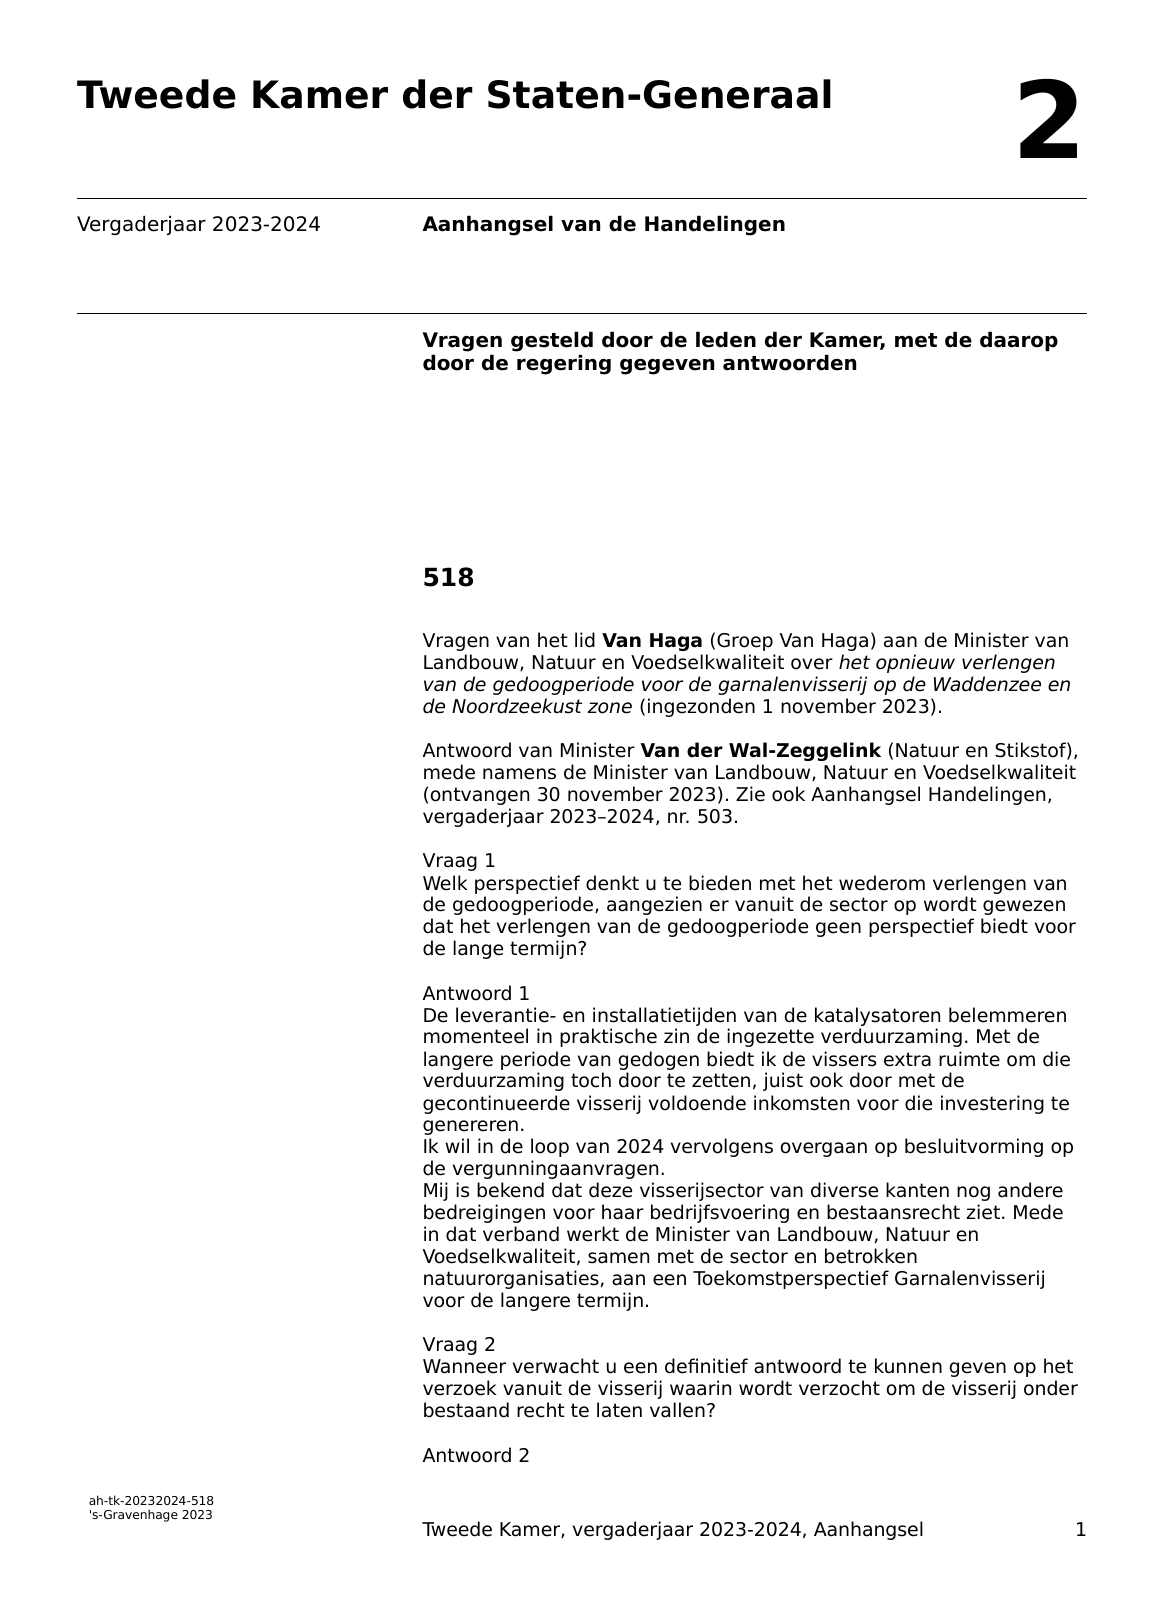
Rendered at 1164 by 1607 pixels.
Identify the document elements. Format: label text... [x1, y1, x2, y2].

text Vragen van het lid Van Haga (Groep Van Haga) aan de Minister van Landbouw, Natuur en Voedselkwaliteit over het opnieuw verlengen van de gedoogperiode voor de garnalenvisserij op de Waddenzee en de Noordzeekust zone (ingezonden 1 november 2023). [422, 630, 1087, 718]
text Antwoord 1 [422, 982, 1087, 1004]
table_cell Aanhangsel van de Handelingen [422, 199, 1087, 313]
text Welk perspectief denkt u te bieden met het wederom verlengen van de gedoogperiode, aangezien er vanuit de sector op wordt gewezen dat het verlengen van de gedoogperiode geen perspectief biedt voor de lange termijn? [422, 872, 1087, 960]
text Antwoord 2 [422, 1444, 1087, 1466]
table_header 2 [886, 59, 1087, 198]
text Vraag 2 [422, 1334, 1087, 1356]
text 518 [422, 563, 1087, 592]
table_cell Vragen gesteld door de leden der Kamer, met de daarop door de regering gegeven antwoorden [422, 314, 1087, 375]
table_cell Vergaderjaar 2023-2024 [77, 199, 422, 313]
text Wanneer verwacht u een definitief antwoord te kunnen geven op het verzoek vanuit de visserij waarin wordt verzocht om de visserij onder bestaand recht te laten vallen? [422, 1356, 1087, 1422]
table_header Tweede Kamer der Staten-Generaal [77, 59, 886, 198]
text Mij is bekend dat deze visserijsector van diverse kanten nog andere bedreigingen voor haar bedrijfsvoering en bestaansrecht ziet. Mede in dat verband werkt de Minister van Landbouw, Natuur en Voedselkwaliteit, samen met de sector en betrokken natuurorganisaties, aan een Toekomstperspectief Garnalenvisserij voor de langere termijn. [422, 1180, 1087, 1312]
text Vraag 1 [422, 850, 1087, 872]
table_cell [77, 314, 422, 375]
text De leverantie- en installatietijden van de katalysatoren belemmeren momenteel in praktische zin de ingezette verduurzaming. Met de langere periode van gedogen biedt ik de vissers extra ruimte om die verduurzaming toch door te zetten, juist ook door met de gecontinueerde visserij voldoende inkomsten voor die investering te genereren. [422, 1004, 1087, 1136]
text Antwoord van Minister Van der Wal-Zeggelink (Natuur en Stikstof), mede namens de Minister van Landbouw, Natuur en Voedselkwaliteit (ontvangen 30 november 2023). Zie ook Aanhangsel Handelingen, vergaderjaar 2023–2024, nr. 503. [422, 740, 1087, 828]
text 's-Gravenhage 2023 [88, 1508, 323, 1522]
text Ik wil in de loop van 2024 vervolgens overgaan op besluitvorming op de vergunningaanvragen. [422, 1136, 1087, 1180]
text ah-tk-20232024-518 [88, 1494, 323, 1508]
